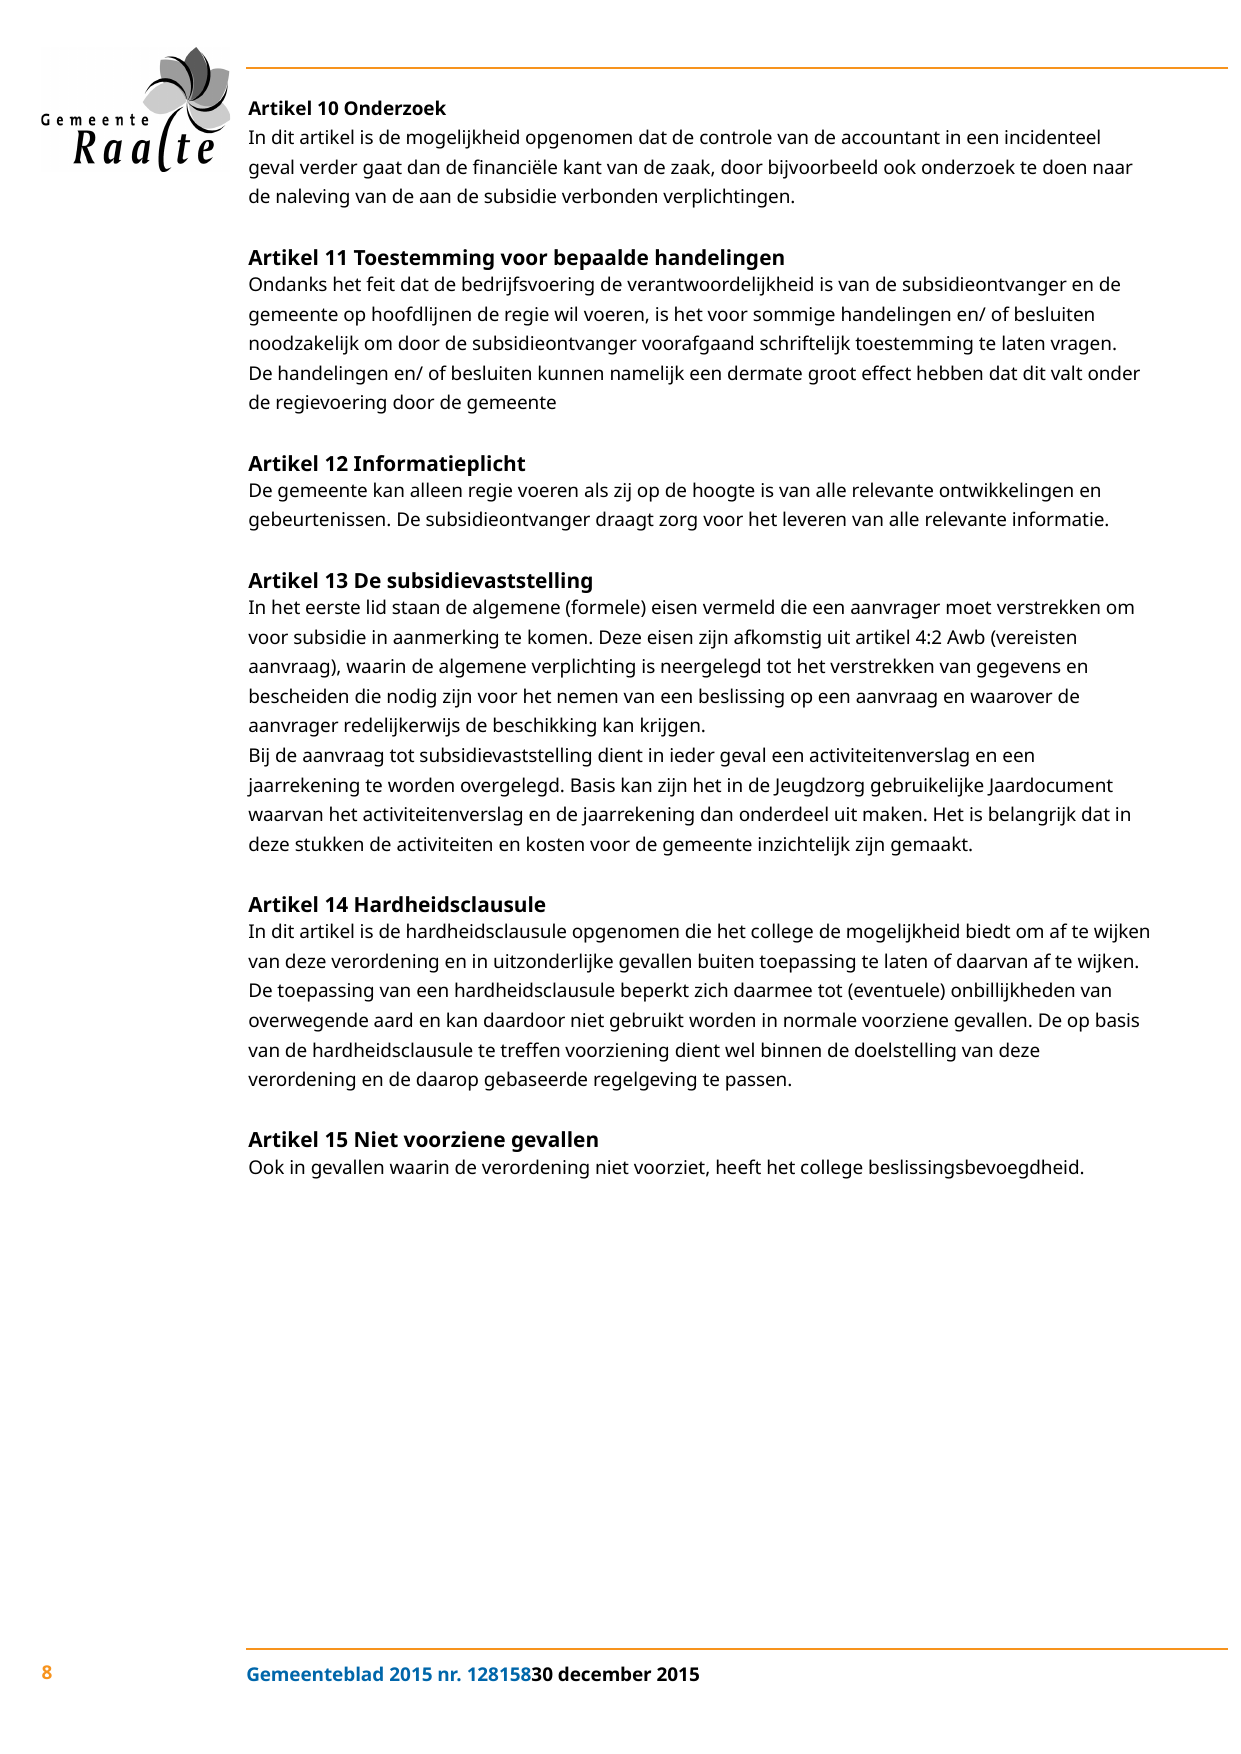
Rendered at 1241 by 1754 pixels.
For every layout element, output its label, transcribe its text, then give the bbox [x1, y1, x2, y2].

text Artikel 14 Hardheidsclausule [248, 890, 1152, 918]
picture [41, 47, 231, 172]
text Artikel 12 Informatieplicht [248, 449, 1152, 477]
text Artikel 11 Toestemming voor bepaalde handelingen [248, 243, 1152, 271]
text In dit artikel is de hardheidsclausule opgenomen die het college de mogelijkheid biedt om af te wijken van deze verordening en in uitzonderlijke gevallen buiten toepassing te laten of daarvan af te wijken. [248, 918, 1152, 974]
text In het eerste lid staan de algemene (formele) eisen vermeld die een aanvrager moet verstrekken om voor subsidie in aanmerking te komen. Deze eisen zijn afkomstig uit artikel 4:2 Awb (vereisten aanvraag), waarin de algemene verplichting is neergelegd tot het verstrekken van gegevens en bescheiden die nodig zijn voor het nemen van een beslissing op een aanvraag en waarover de aanvrager redelijkerwijs de beschikking kan krijgen. [248, 594, 1152, 738]
text Artikel 10 Onderzoek [248, 95, 1152, 121]
text Artikel 15 Niet voorziene gevallen [248, 1126, 1152, 1154]
text Ook in gevallen waarin de verordening niet voorziet, heeft het college beslissingsbevoegdheid. [248, 1154, 1152, 1180]
text De gemeente kan alleen regie voeren als zij op de hoogte is van alle relevante ontwikkelingen en gebeurtenissen. De subsidieontvanger draagt zorg voor het leveren van alle relevante informatie. [248, 477, 1152, 532]
text Artikel 13 De subsidievaststelling [248, 566, 1152, 594]
text De handelingen en/ of besluiten kunnen namelijk een dermate groot effect hebben dat dit valt onder de regievoering door de gemeente [248, 360, 1152, 415]
text De toepassing van een hardheidsclausule beperkt zich daarmee tot (eventuele) onbillijkheden van overwegende aard en kan daardoor niet gebruikt worden in normale voorziene gevallen. De op basis van de hardheidsclausule te treffen voorziening dient wel binnen de doelstelling van deze verordening en de daarop gebaseerde regelgeving te passen. [248, 978, 1152, 1092]
text Bij de aanvraag tot subsidievaststelling dient in ieder geval een activiteitenverslag en een jaarrekening te worden overgelegd. Basis kan zijn het in de Jeugdzorg gebruikelijke Jaardocument waarvan het activiteitenverslag en de jaarrekening dan onderdeel uit maken. Het is belangrijk dat in deze stukken de activiteiten en kosten voor de gemeente inzichtelijk zijn gemaakt. [248, 742, 1152, 857]
text Ondanks het feit dat de bedrijfsvoering de verantwoordelijkheid is van de subsidieontvanger en de gemeente op hoofdlijnen de regie wil voeren, is het voor sommige handelingen en/ of besluiten noodzakelijk om door de subsidieontvanger voorafgaand schriftelijk toestemming te laten vragen. [248, 271, 1152, 356]
text In dit artikel is de mogelijkheid opgenomen dat de controle van de accountant in een incidenteel geval verder gaat dan de financiële kant van de zaak, door bijvoorbeeld ook onderzoek te doen naar de naleving van de aan de subsidie verbonden verplichtingen. [248, 124, 1152, 209]
